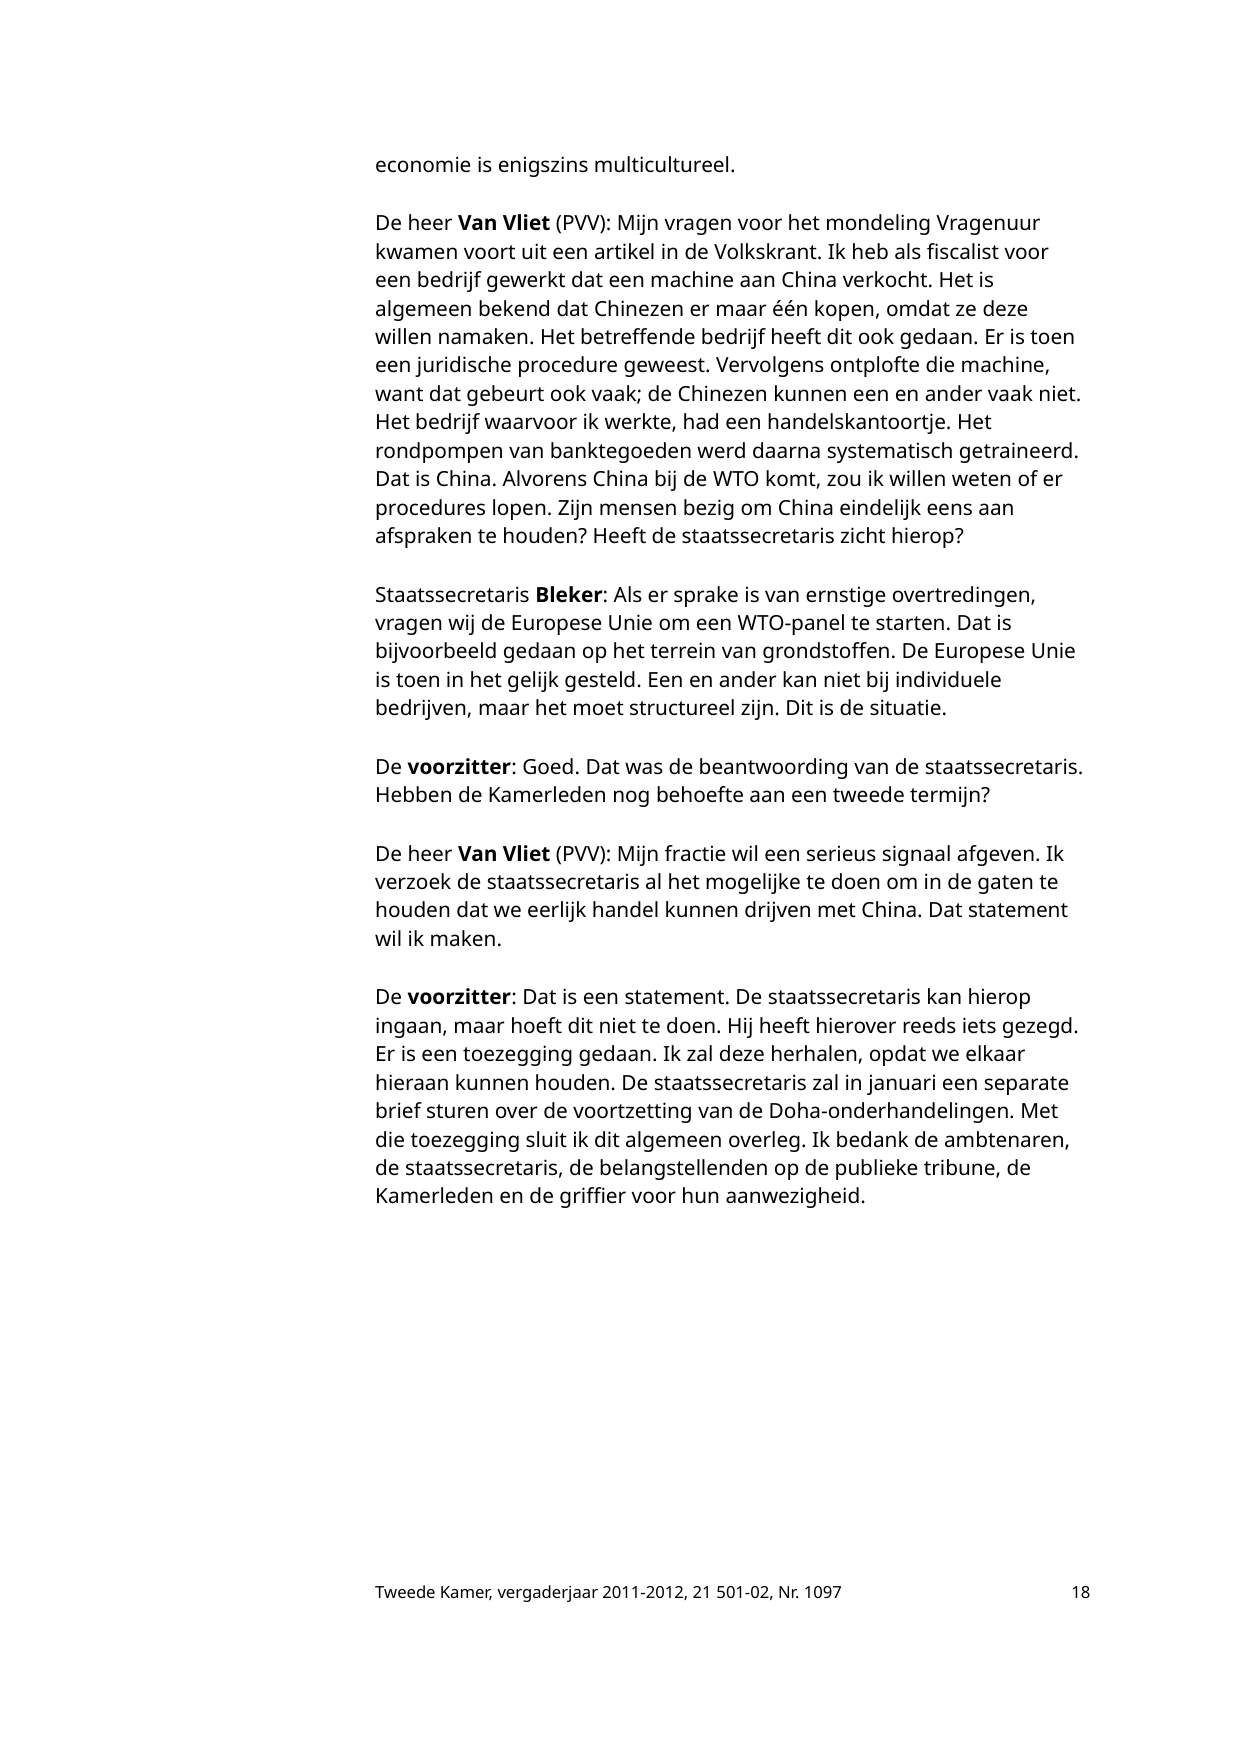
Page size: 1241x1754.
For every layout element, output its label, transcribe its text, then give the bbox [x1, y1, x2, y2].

text Staatssecretaris Bleker: Als er sprake is van ernstige overtredingen, vragen wij de Europese Unie om een WTO-panel te starten. Dat is bijvoorbeeld gedaan op het terrein van grondstoffen. De Europese Unie is toen in het gelijk gesteld. Een en ander kan niet bij individuele bedrijven, maar het moet structureel zijn. Dit is de situatie. [375, 580, 1090, 722]
text Er is een toezegging gedaan. Ik zal deze herhalen, opdat we elkaar hieraan kunnen houden. De staatssecretaris zal in januari een separate brief sturen over de voortzetting van de Doha-onderhandelingen. Met die toezegging sluit ik dit algemeen overleg. Ik bedank de ambtenaren, de staatssecretaris, de belangstellenden op de publieke tribune, de Kamerleden en de griffier voor hun aanwezigheid. [375, 1039, 1090, 1210]
text De heer Van Vliet (PVV): Mijn fractie wil een serieus signaal afgeven. Ik verzoek de staatssecretaris al het mogelijke te doen om in de gaten te houden dat we eerlijk handel kunnen drijven met China. Dat statement wil ik maken. [375, 839, 1090, 952]
text economie is enigszins multicultureel. [375, 150, 1090, 178]
text De voorzitter: Dat is een statement. De staatssecretaris kan hierop ingaan, maar hoeft dit niet te doen. Hij heeft hierover reeds iets gezegd. [375, 982, 1090, 1039]
text De voorzitter: Goed. Dat was de beantwoording van de staatssecretaris. Hebben de Kamerleden nog behoefte aan een tweede termijn? [375, 752, 1090, 809]
text De heer Van Vliet (PVV): Mijn vragen voor het mondeling Vragenuur kwamen voort uit een artikel in de Volkskrant. Ik heb als fiscalist voor een bedrijf gewerkt dat een machine aan China verkocht. Het is algemeen bekend dat Chinezen er maar één kopen, omdat ze deze willen namaken. Het betreffende bedrijf heeft dit ook gedaan. Er is toen een juridische procedure geweest. Vervolgens ontplofte die machine, want dat gebeurt ook vaak; de Chinezen kunnen een en ander vaak niet. Het bedrijf waarvoor ik werkte, had een handelskantoortje. Het rondpompen van banktegoeden werd daarna systematisch getraineerd. Dat is China. Alvorens China bij de WTO komt, zou ik willen weten of er procedures lopen. Zijn mensen bezig om China eindelijk eens aan afspraken te houden? Heeft de staatssecretaris zicht hierop? [375, 208, 1090, 550]
